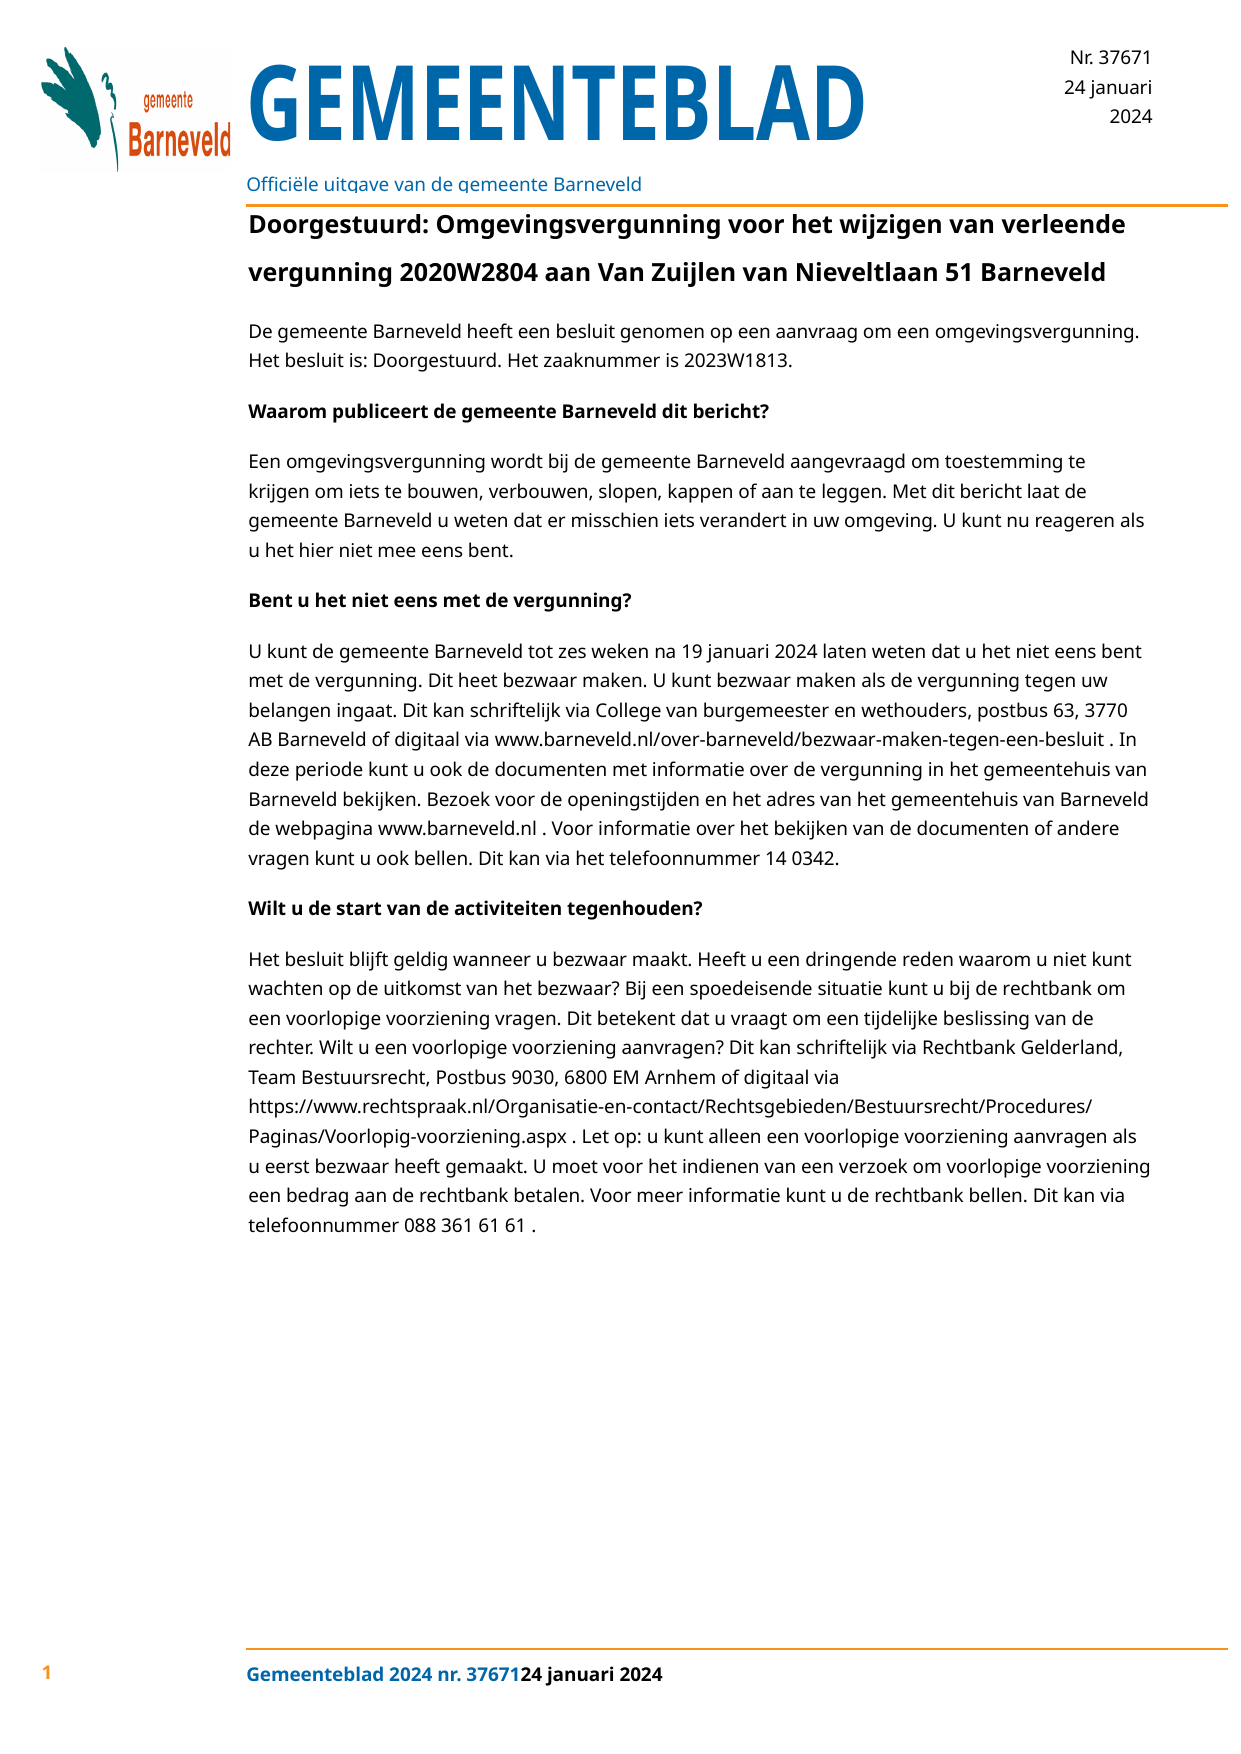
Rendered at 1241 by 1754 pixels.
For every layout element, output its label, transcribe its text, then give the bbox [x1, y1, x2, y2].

text Waarom publiceert de gemeente Barneveld dit bericht? [248, 398, 1152, 424]
text U kunt de gemeente Barneveld tot zes weken na 19 januari 2024 laten weten dat u het niet eens bent met de vergunning. Dit heet bezwaar maken. U kunt bezwaar maken als de vergunning tegen uw belangen ingaat. Dit kan schriftelijk via College van burgemeester en wethouders, postbus 63, 3770 AB Barneveld of digitaal via www.barneveld.nl/over-barneveld/bezwaar-maken-tegen-een-besluit . In deze periode kunt u ook de documenten met informatie over de vergunning in het gemeentehuis van Barneveld bekijken. Bezoek voor de openingstijden en het adres van het gemeentehuis van Barneveld de webpagina www.barneveld.nl . Voor informatie over het bekijken van de documenten of andere vragen kunt u ook bellen. Dit kan via het telefoonnummer 14 0342. [248, 638, 1152, 871]
text Wilt u de start van de activiteiten tegenhouden? [248, 895, 1152, 921]
text Doorgestuurd: Omgevingsvergunning voor het wijzigen van verleende vergunning 2020W2804 aan Van Zuijlen van Nieveltlaan 51 Barneveld [248, 207, 1152, 288]
picture [41, 47, 231, 172]
text Bent u het niet eens met de vergunning? [248, 587, 1152, 613]
text Een omgevingsvergunning wordt bij de gemeente Barneveld aangevraagd om toestemming te krijgen om iets te bouwen, verbouwen, slopen, kappen of aan te leggen. Met dit bericht laat de gemeente Barneveld u weten dat er misschien iets verandert in uw omgeving. U kunt nu reageren als u het hier niet mee eens bent. [248, 448, 1152, 563]
text De gemeente Barneveld heeft een besluit genomen op een aanvraag om een omgevingsvergunning. Het besluit is: Doorgestuurd. Het zaaknummer is 2023W1813. [248, 318, 1152, 373]
text Het besluit blijft geldig wanneer u bezwaar maakt. Heeft u een dringende reden waarom u niet kunt wachten op de uitkomst van het bezwaar? Bij een spoedeisende situatie kunt u bij de rechtbank om een voorlopige voorziening vragen. Dit betekent dat u vraagt om een tijdelijke beslissing van de rechter. Wilt u een voorlopige voorziening aanvragen? Dit kan schriftelijk via Rechtbank Gelderland, Team Bestuursrecht, Postbus 9030, 6800 EM Arnhem of digitaal via https://www.rechtspraak.nl/Organisatie-en-contact/Rechtsgebieden/Bestuursrecht/Procedures/Paginas/Voorlopig-voorziening.aspx . Let op: u kunt alleen een voorlopige voorziening aanvragen als u eerst bezwaar heeft gemaakt. U moet voor het indienen van een verzoek om voorlopige voorziening een bedrag aan de rechtbank betalen. Voor meer informatie kunt u de rechtbank bellen. Dit kan via telefoonnummer 088 361 61 61 . [248, 946, 1152, 1238]
